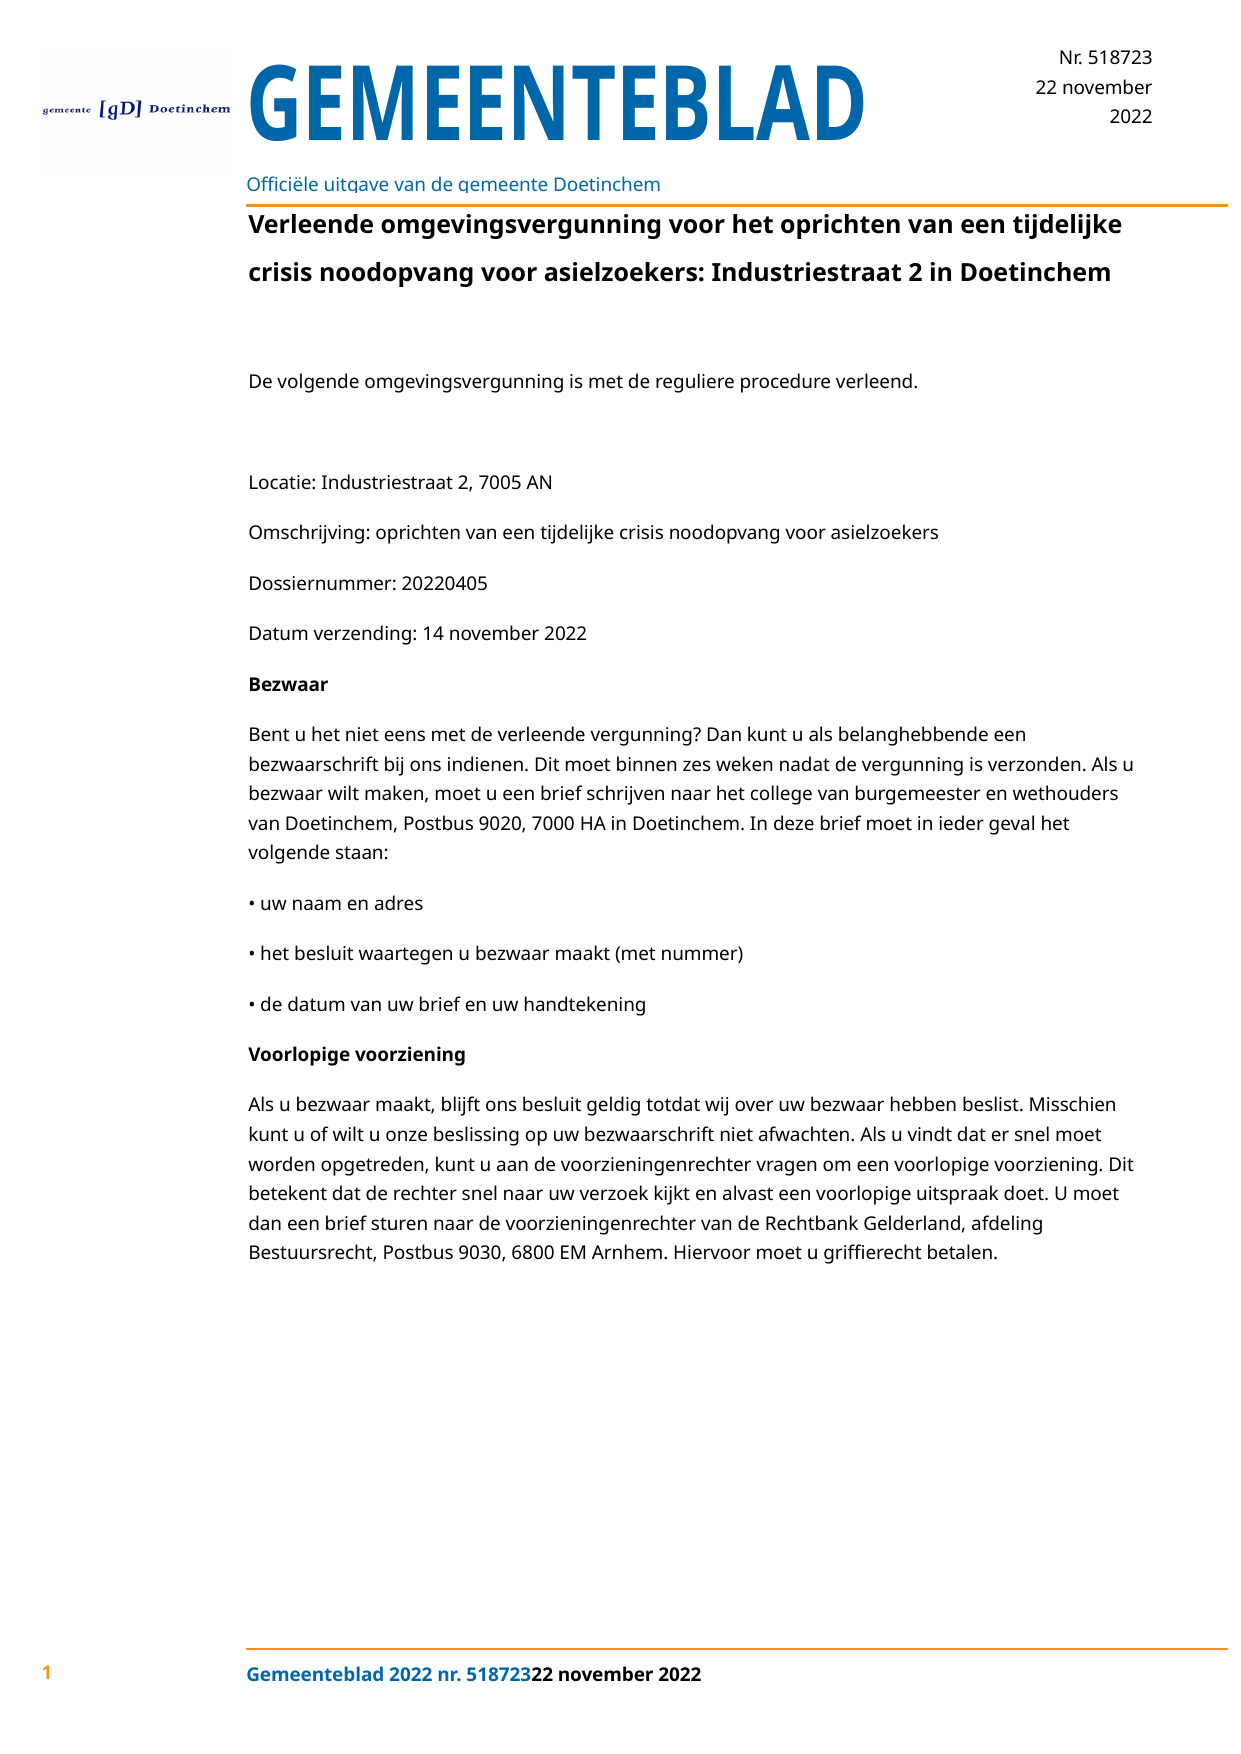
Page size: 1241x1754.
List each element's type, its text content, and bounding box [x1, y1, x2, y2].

text Omschrijving: oprichten van een tijdelijke crisis noodopvang voor asielzoekers [248, 519, 1152, 545]
text • de datum van uw brief en uw handtekening [248, 991, 1152, 1017]
text Bezwaar [248, 671, 1152, 697]
text Bent u het niet eens met de verleende vergunning? Dan kunt u als belanghebbende een bezwaarschrift bij ons indienen. Dit moet binnen zes weken nadat de vergunning is verzonden. Als u bezwaar wilt maken, moet u een brief schrijven naar het college van burgemeester en wethouders van Doetinchem, Postbus 9020, 7000 HA in Doetinchem. In deze brief moet in ieder geval het volgende staan: [248, 721, 1152, 865]
text • het besluit waartegen u bezwaar maakt (met nummer) [248, 940, 1152, 966]
text Voorlopige voorziening [248, 1041, 1152, 1067]
text Dossiernummer: 20220405 [248, 570, 1152, 596]
text Locatie: Industriestraat 2, 7005 AN [248, 469, 1152, 495]
text • uw naam en adres [248, 890, 1152, 916]
text Als u bezwaar maakt, blijft ons besluit geldig totdat wij over uw bezwaar hebben beslist. Misschien kunt u of wilt u onze beslissing op uw bezwaarschrift niet afwachten. Als u vindt dat er snel moet worden opgetreden, kunt u aan de voorzieningenrechter vragen om een voorlopige voorziening. Dit betekent dat de rechter snel naar uw verzoek kijkt en alvast een voorlopige uitspraak doet. U moet dan een brief sturen naar de voorzieningenrechter van de Rechtbank Gelderland, afdeling Bestuursrecht, Postbus 9030, 6800 EM Arnhem. Hiervoor moet u griffierecht betalen. [248, 1092, 1152, 1265]
text Verleende omgevingsvergunning voor het oprichten van een tijdelijke crisis noodopvang voor asielzoekers: Industriestraat 2 in Doetinchem [248, 207, 1152, 288]
text De volgende omgevingsvergunning is met de reguliere procedure verleend. [248, 368, 1152, 394]
picture [41, 47, 231, 172]
text Datum verzending: 14 november 2022 [248, 620, 1152, 646]
